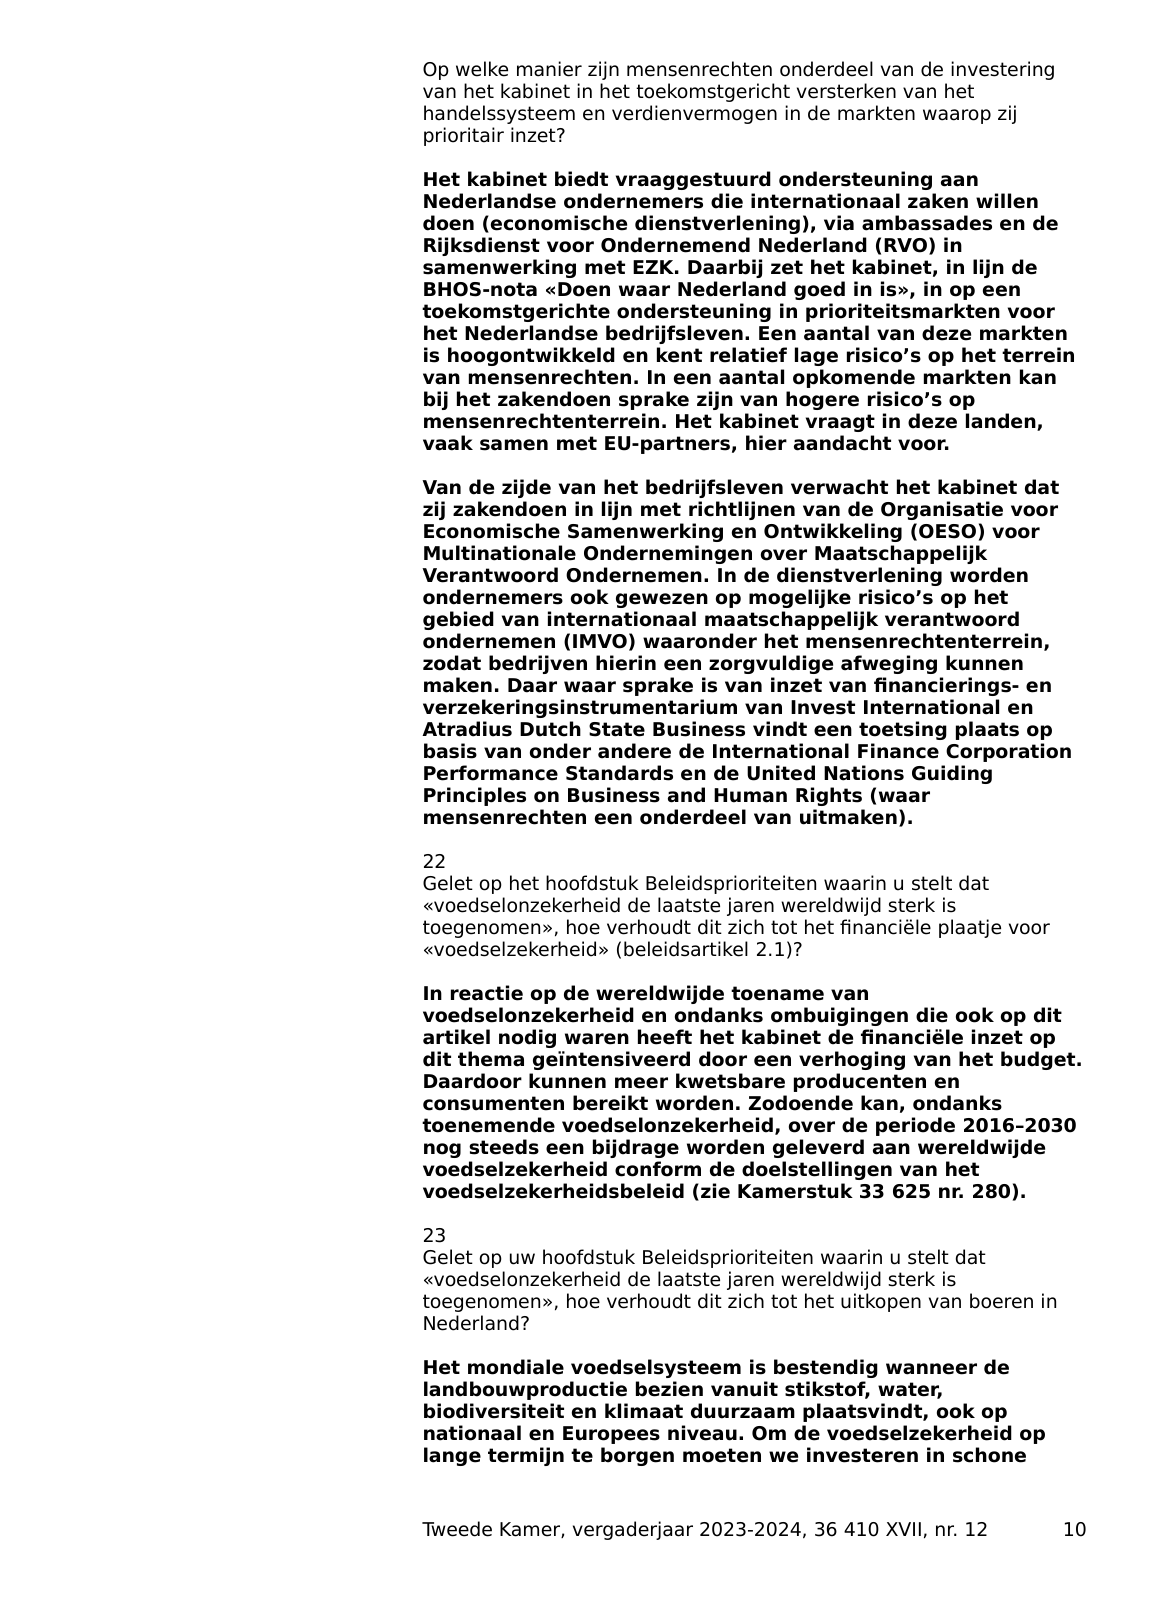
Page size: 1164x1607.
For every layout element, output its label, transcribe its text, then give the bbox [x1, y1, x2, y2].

text In reactie op de wereldwijde toename van voedselonzekerheid en ondanks ombuigingen die ook op dit artikel nodig waren heeft het kabinet de financiële inzet op dit thema geïntensiveerd door een verhoging van het budget. Daardoor kunnen meer kwetsbare producenten en consumenten bereikt worden. Zodoende kan, ondanks toenemende voedselonzekerheid, over de periode 2016–2030 nog steeds een bijdrage worden geleverd aan wereldwijde voedselzekerheid conform de doelstellingen van het voedselzekerheidsbeleid (zie Kamerstuk 33 625 nr. 280). [422, 983, 1087, 1203]
text Gelet op het hoofdstuk Beleidsprioriteiten waarin u stelt dat «voedselonzekerheid de laatste jaren wereldwijd sterk is toegenomen», hoe verhoudt dit zich tot het financiële plaatje voor «voedselzekerheid» (beleidsartikel 2.1)? [422, 873, 1087, 961]
text 23 [422, 1225, 1087, 1247]
text Van de zijde van het bedrijfsleven verwacht het kabinet dat zij zakendoen in lijn met richtlijnen van de Organisatie voor Economische Samenwerking en Ontwikkeling (OESO) voor Multinationale Ondernemingen over Maatschappelijk Verantwoord Ondernemen. In de dienstverlening worden ondernemers ook gewezen op mogelijke risico’s op het gebied van internationaal maatschappelijk verantwoord ondernemen (IMVO) waaronder het mensenrechtenterrein, zodat bedrijven hierin een zorgvuldige afweging kunnen maken. Daar waar sprake is van inzet van financierings- en verzekeringsinstrumentarium van Invest International en Atradius Dutch State Business vindt een toetsing plaats op basis van onder andere de International Finance Corporation Performance Standards en de United Nations Guiding Principles on Business and Human Rights (waar mensenrechten een onderdeel van uitmaken). [422, 477, 1087, 829]
text Het mondiale voedselsysteem is bestendig wanneer de landbouwproductie bezien vanuit stikstof, water, biodiversiteit en klimaat duurzaam plaatsvindt, ook op nationaal en Europees niveau. Om de voedselzekerheid op lange termijn te borgen moeten we investeren in schone [422, 1357, 1087, 1467]
text 22 [422, 851, 1087, 873]
text Het kabinet biedt vraaggestuurd ondersteuning aan Nederlandse ondernemers die internationaal zaken willen doen (economische dienstverlening), via ambassades en de Rijksdienst voor Ondernemend Nederland (RVO) in samenwerking met EZK. Daarbij zet het kabinet, in lijn de BHOS-nota «Doen waar Nederland goed in is», in op een toekomstgerichte ondersteuning in prioriteitsmarkten voor het Nederlandse bedrijfsleven. Een aantal van deze markten is hoogontwikkeld en kent relatief lage risico’s op het terrein van mensenrechten. In een aantal opkomende markten kan bij het zakendoen sprake zijn van hogere risico’s op mensenrechtenterrein. Het kabinet vraagt in deze landen, vaak samen met EU-partners, hier aandacht voor. [422, 169, 1087, 455]
text Op welke manier zijn mensenrechten onderdeel van de investering van het kabinet in het toekomstgericht versterken van het handelssysteem en verdienvermogen in de markten waarop zij prioritair inzet? [422, 59, 1087, 147]
text Gelet op uw hoofdstuk Beleidsprioriteiten waarin u stelt dat «voedselonzekerheid de laatste jaren wereldwijd sterk is toegenomen», hoe verhoudt dit zich tot het uitkopen van boeren in Nederland? [422, 1247, 1087, 1335]
